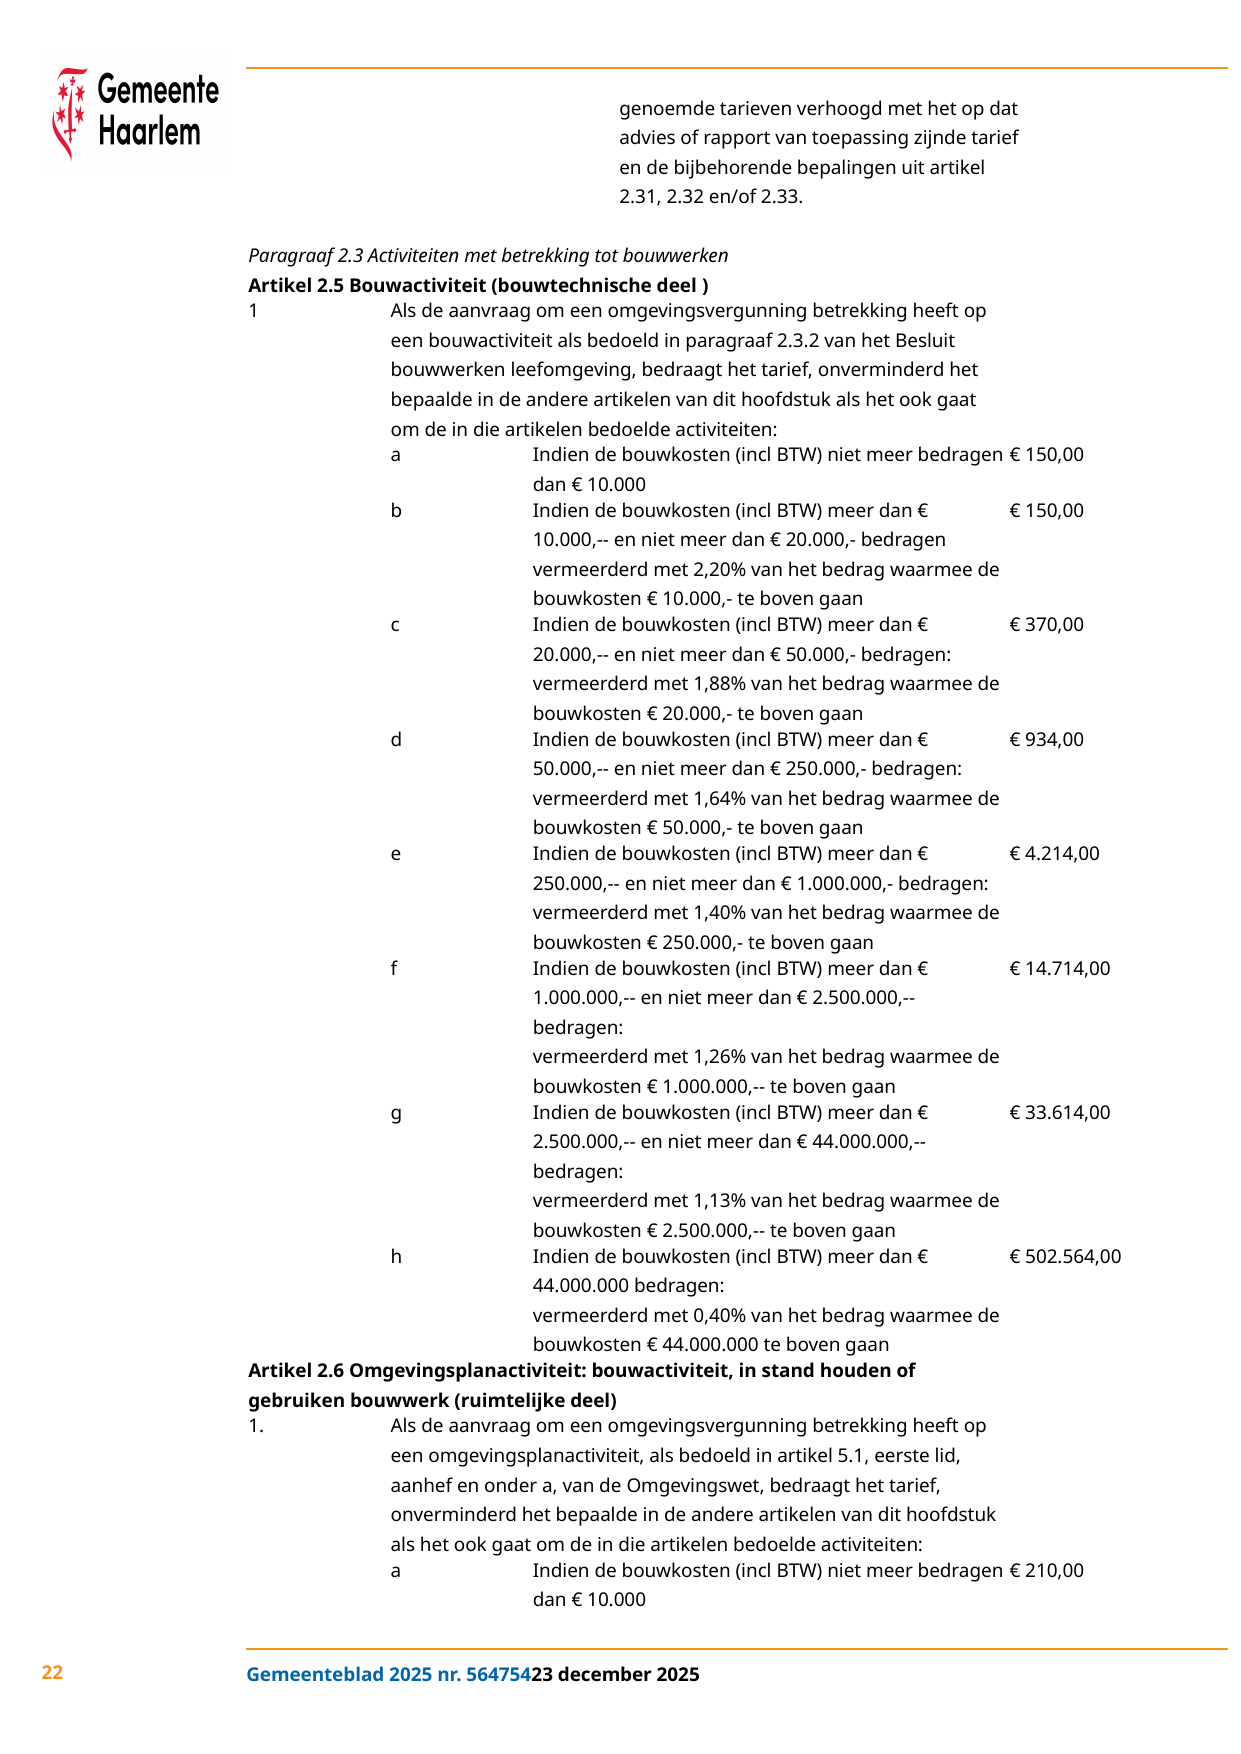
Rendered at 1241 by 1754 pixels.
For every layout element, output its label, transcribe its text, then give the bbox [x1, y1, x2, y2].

table_cell Als de aanvraag om een omgevingsvergunning betrekking heeft op een omgevingsplanactiviteit, als bedoeld in artikel 5.1, eerste lid, aanhef en onder a, van de Omgevingswet, bedraagt het tarief, onverminderd het bepaalde in de andere artikelen van dit hoofdstuk als het ook gaat om de in die artikelen bedoelde activiteiten: [390, 1413, 1009, 1557]
table_cell Indien de bouwkosten (incl BTW) meer dan € 50.000,-- en niet meer dan € 250.000,- bedragen: vermeerderd met 1,64% van het bedrag waarmee de bouwkosten € 50.000,- te boven gaan [533, 726, 1009, 840]
table_cell f [390, 955, 533, 1099]
text Paragraaf 2.3 Activiteiten met betrekking tot bouwwerken [248, 242, 1152, 268]
table_cell Indien de bouwkosten (incl BTW) meer dan € 250.000,-- en niet meer dan € 1.000.000,- bedragen: vermeerderd met 1,40% van het bedrag waarmee de bouwkosten € 250.000,- te boven gaan [533, 840, 1009, 955]
table_cell [1028, 95, 1152, 209]
table_cell 1 [248, 298, 390, 442]
table_cell [248, 955, 390, 1099]
table_cell c [390, 611, 533, 726]
table_cell [248, 1557, 390, 1612]
table_cell Indien de bouwkosten (incl BTW) meer dan € 2.500.000,-- en niet meer dan € 44.000.000,-- bedragen: vermeerderd met 1,13% van het bedrag waarmee de bouwkosten € 2.500.000,-- te boven gaan [533, 1099, 1009, 1243]
table_cell [248, 1099, 390, 1243]
table_cell b [390, 497, 533, 611]
table_cell Indien de bouwkosten (incl BTW) meer dan € 20.000,-- en niet meer dan € 50.000,- bedragen: vermeerderd met 1,88% van het bedrag waarmee de bouwkosten € 20.000,- te boven gaan [533, 611, 1009, 726]
table_cell Indien de bouwkosten (incl BTW) meer dan € 44.000.000 bedragen: vermeerderd met 0,40% van het bedrag waarmee de bouwkosten € 44.000.000 te boven gaan [533, 1243, 1009, 1357]
table_cell d [390, 726, 533, 840]
table_cell [1009, 298, 1152, 442]
table_cell [248, 442, 390, 497]
table_cell Indien de bouwkosten (incl BTW) niet meer bedragen dan € 10.000 [533, 442, 1009, 497]
table_cell [248, 726, 390, 840]
table_cell € 210,00 [1009, 1557, 1152, 1612]
table_cell h [390, 1243, 533, 1357]
table_cell Indien de bouwkosten (incl BTW) niet meer bedragen dan € 10.000 [533, 1557, 1009, 1612]
table_cell € 4.214,00 [1009, 840, 1152, 955]
table_cell [1009, 1413, 1152, 1557]
table_cell [248, 1243, 390, 1357]
table_cell 1. [248, 1413, 390, 1557]
table_cell € 934,00 [1009, 726, 1152, 840]
table_cell e [390, 840, 533, 955]
table_cell Als de aanvraag om een omgevingsvergunning betrekking heeft op een bouwactiviteit als bedoeld in paragraaf 2.3.2 van het Besluit bouwwerken leefomgeving, bedraagt het tarief, onverminderd het bepaalde in de andere artikelen van dit hoofdstuk als het ook gaat om de in die artikelen bedoelde activiteiten: [390, 298, 1009, 442]
table_cell [1009, 1358, 1152, 1413]
table_cell € 33.614,00 [1009, 1099, 1152, 1243]
table_cell g [390, 1099, 533, 1243]
table_cell Indien de bouwkosten (incl BTW) meer dan € 1.000.000,-- en niet meer dan € 2.500.000,-- bedragen: vermeerderd met 1,26% van het bedrag waarmee de bouwkosten € 1.000.000,-- te boven gaan [533, 955, 1009, 1099]
table_cell Indien de bouwkosten (incl BTW) meer dan € 10.000,-- en niet meer dan € 20.000,- bedragen vermeerderd met 2,20% van het bedrag waarmee de bouwkosten € 10.000,- te boven gaan [533, 497, 1009, 611]
table_header Artikel 2.5 Bouwactiviteit (bouwtechnische deel ) [248, 272, 1009, 297]
table_cell Artikel 2.6 Omgevingsplanactiviteit: bouwactiviteit, in stand houden of gebruiken bouwwerk (ruimtelijke deel) [248, 1358, 1009, 1413]
table_cell € 14.714,00 [1009, 955, 1152, 1099]
table_cell € 370,00 [1009, 611, 1152, 726]
table_cell € 502.564,00 [1009, 1243, 1152, 1357]
table_cell [248, 497, 390, 611]
table_cell [248, 611, 390, 726]
table_cell a [390, 1557, 533, 1612]
table_cell € 150,00 [1009, 442, 1152, 497]
picture [41, 47, 231, 172]
table_header [1009, 272, 1152, 297]
table_cell a [390, 442, 533, 497]
table_cell genoemde tarieven verhoogd met het op dat advies of rapport van toepassing zijnde tarief en de bijbehorende bepalingen uit artikel 2.31, 2.32 en/of 2.33. [619, 95, 1028, 209]
table_cell € 150,00 [1009, 497, 1152, 611]
table_cell [248, 95, 619, 209]
table_cell [248, 840, 390, 955]
